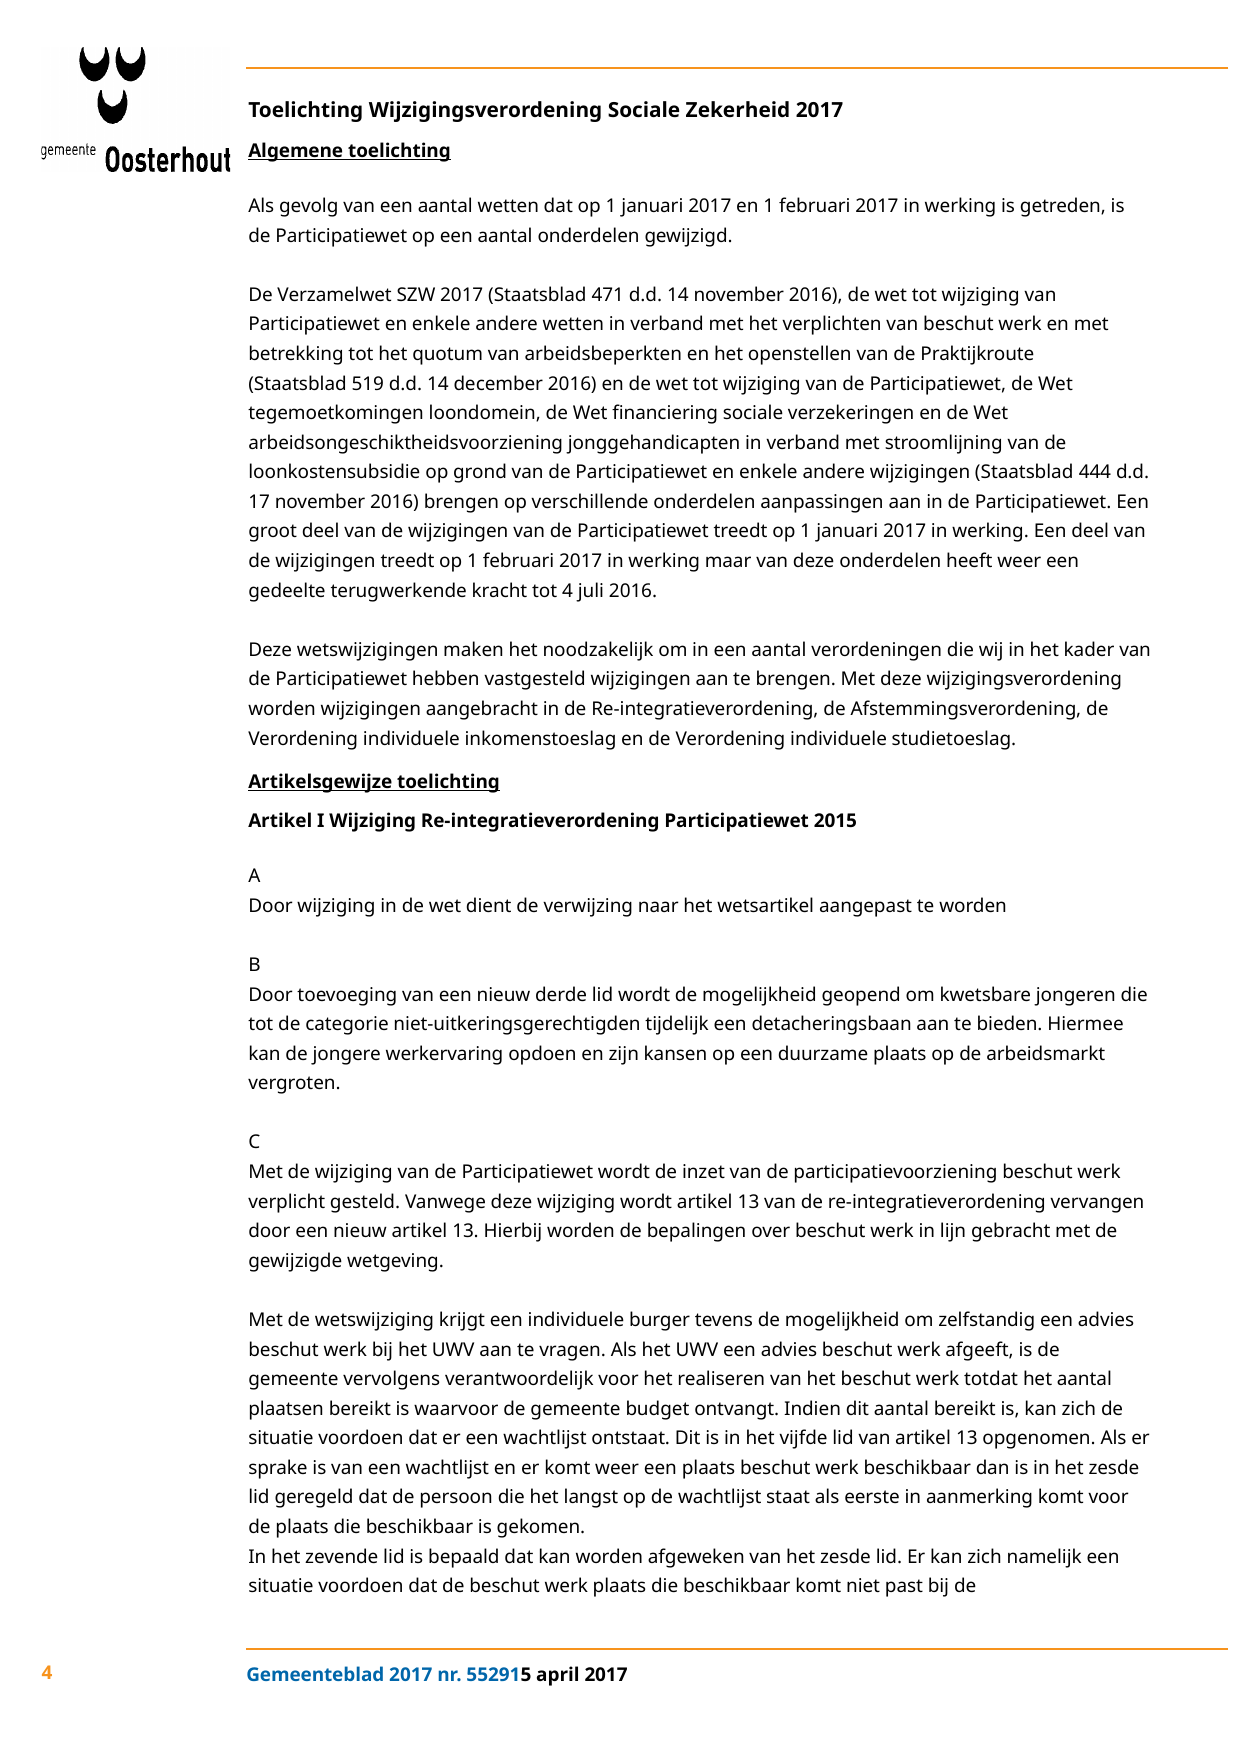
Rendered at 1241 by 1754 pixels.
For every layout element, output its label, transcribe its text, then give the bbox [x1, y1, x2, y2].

picture [41, 47, 231, 172]
text Met de wijziging van de Participatiewet wordt de inzet van de participatievoorziening beschut werk verplicht gesteld. Vanwege deze wijziging wordt artikel 13 van de re-integratieverordening vervangen door een nieuw artikel 13. Hierbij worden de bepalingen over beschut werk in lijn gebracht met de gewijzigde wetgeving. [248, 1158, 1152, 1273]
text B [248, 951, 1152, 977]
text C [248, 1129, 1152, 1154]
text Met de wetswijziging krijgt een individuele burger tevens de mogelijkheid om zelfstandig een advies beschut werk bij het UWV aan te vragen. Als het UWV een advies beschut werk afgeeft, is de gemeente vervolgens verantwoordelijk voor het realiseren van het beschut werk totdat het aantal plaatsen bereikt is waarvoor de gemeente budget ontvangt. Indien dit aantal bereikt is, kan zich de situatie voordoen dat er een wachtlijst ontstaat. Dit is in het vijfde lid van artikel 13 opgenomen. Als er sprake is van een wachtlijst en er komt weer een plaats beschut werk beschikbaar dan is in het zesde lid geregeld dat de persoon die het langst op de wachtlijst staat als eerste in aanmerking komt voor de plaats die beschikbaar is gekomen. [248, 1306, 1152, 1539]
text De Verzamelwet SZW 2017 (Staatsblad 471 d.d. 14 november 2016), de wet tot wijziging van Participatiewet en enkele andere wetten in verband met het verplichten van beschut werk en met betrekking tot het quotum van arbeidsbeperkten en het openstellen van de Praktijkroute (Staatsblad 519 d.d. 14 december 2016) en de wet tot wijziging van de Participatiewet, de Wet tegemoetkomingen loondomein, de Wet financiering sociale verzekeringen en de Wet arbeidsongeschiktheidsvoorziening jonggehandicapten in verband met stroomlijning van de loonkostensubsidie op grond van de Participatiewet en enkele andere wijzigingen (Staatsblad 444 d.d. 17 november 2016) brengen op verschillende onderdelen aanpassingen aan in de Participatiewet. Een groot deel van de wijzigingen van de Participatiewet treedt op 1 januari 2017 in werking. Een deel van de wijzigingen treedt op 1 februari 2017 in werking maar van deze onderdelen heeft weer een gedeelte terugwerkende kracht tot 4 juli 2016. [248, 281, 1152, 602]
text Artikel I Wijziging Re-integratieverordening Participatiewet 2015 [248, 807, 1152, 833]
text In het zevende lid is bepaald dat kan worden afgeweken van het zesde lid. Er kan zich namelijk een situatie voordoen dat de beschut werk plaats die beschikbaar komt niet past bij de [248, 1543, 1152, 1598]
text Algemene toelichting [248, 137, 1152, 163]
text A [248, 862, 1152, 888]
text Door toevoeging van een nieuw derde lid wordt de mogelijkheid geopend om kwetsbare jongeren die tot de categorie niet-uitkeringsgerechtigden tijdelijk een detacheringsbaan aan te bieden. Hiermee kan de jongere werkervaring opdoen en zijn kansen op een duurzame plaats op de arbeidsmarkt vergroten. [248, 981, 1152, 1095]
text Als gevolg van een aantal wetten dat op 1 januari 2017 en 1 februari 2017 in werking is getreden, is de Participatiewet op een aantal onderdelen gewijzigd. [248, 192, 1152, 247]
text Toelichting Wijzigingsverordening Sociale Zekerheid 2017 [248, 95, 1152, 123]
text Deze wetswijzigingen maken het noodzakelijk om in een aantal verordeningen die wij in het kader van de Participatiewet hebben vastgesteld wijzigingen aan te brengen. Met deze wijzigingsverordening worden wijzigingen aangebracht in de Re-integratieverordening, de Afstemmingsverordening, de Verordening individuele inkomenstoeslag en de Verordening individuele studietoeslag. [248, 636, 1152, 750]
text Door wijziging in de wet dient de verwijzing naar het wetsartikel aangepast te worden [248, 892, 1152, 918]
text Artikelsgewijze toelichting [248, 768, 1152, 793]
